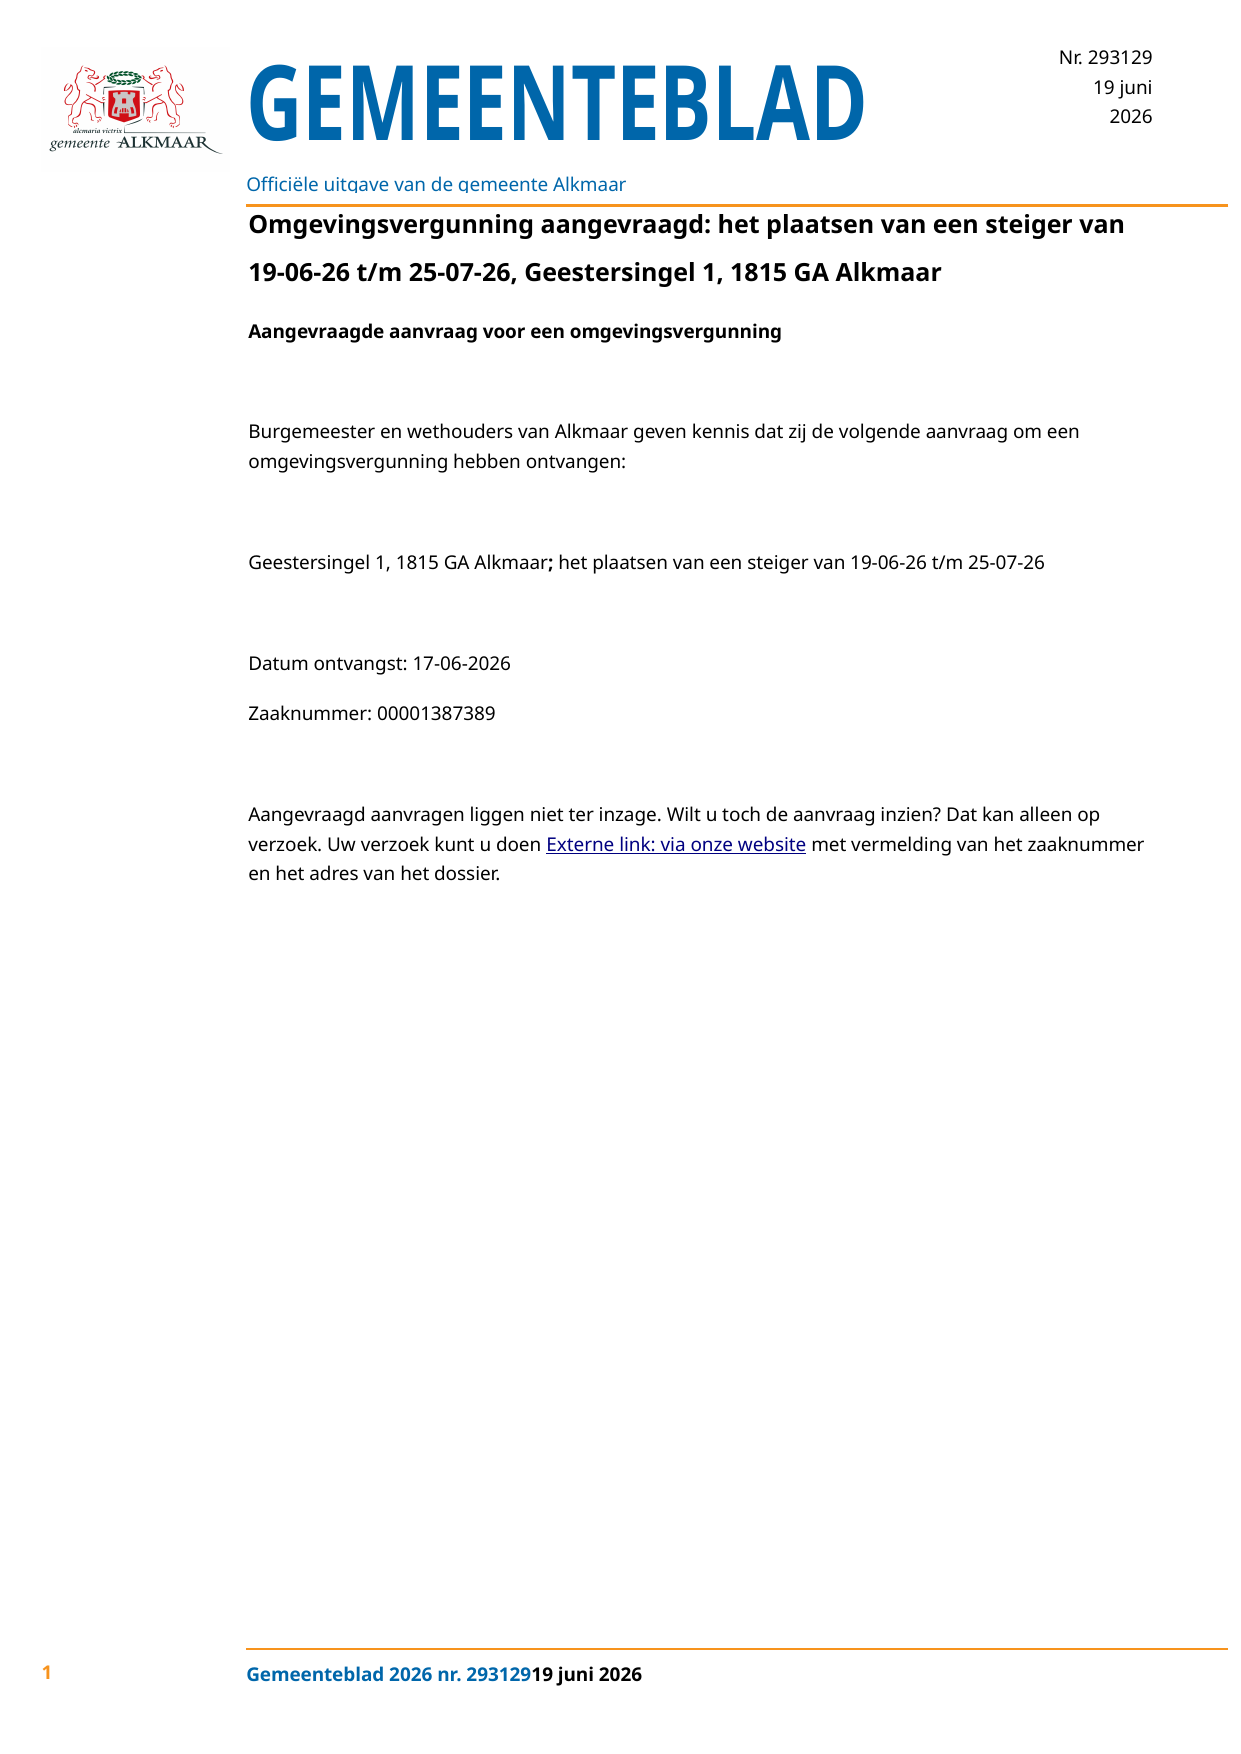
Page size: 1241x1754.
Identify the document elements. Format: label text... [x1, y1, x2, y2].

picture [41, 47, 231, 172]
text Omgevingsvergunning aangevraagd: het plaatsen van een steiger van 19-06-26 t/m 25-07-26, Geestersingel 1, 1815 GA Alkmaar [248, 207, 1152, 288]
text Datum ontvangst: 17-06-2026 [248, 650, 1152, 676]
text Zaaknummer: 00001387389 [248, 700, 1152, 726]
text Geestersingel 1, 1815 GA Alkmaar; het plaatsen van een steiger van 19-06-26 t/m 25-07-26 [248, 549, 1152, 575]
text Aangevraagd aanvragen liggen niet ter inzage. Wilt u toch de aanvraag inzien? Dat kan alleen op verzoek. Uw verzoek kunt u doen Externe link: via onze website met vermelding van het zaaknummer en het adres van het dossier. [248, 801, 1152, 886]
text Aangevraagde aanvraag voor een omgevingsvergunning [248, 318, 1152, 344]
text Burgemeester en wethouders van Alkmaar geven kennis dat zij de volgende aanvraag om een omgevingsvergunning hebben ontvangen: [248, 419, 1152, 474]
